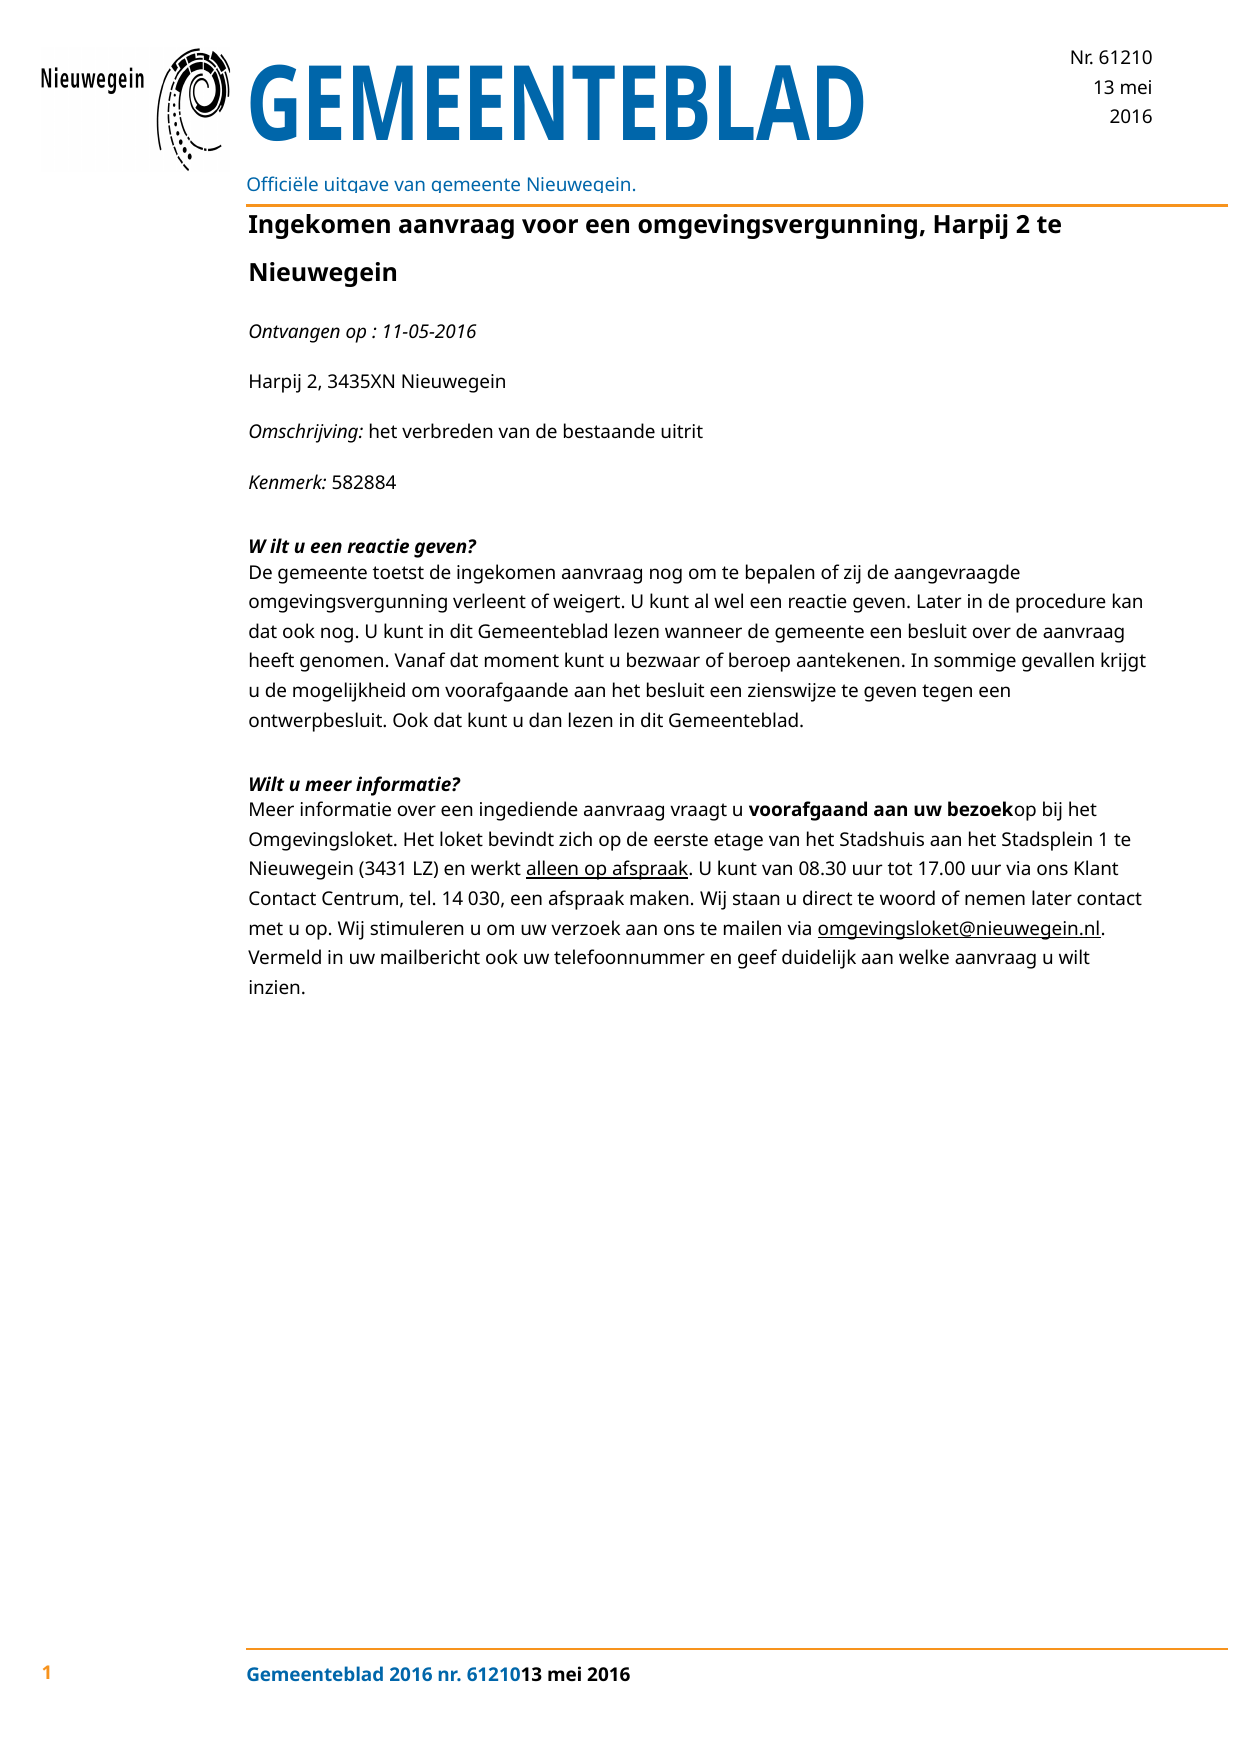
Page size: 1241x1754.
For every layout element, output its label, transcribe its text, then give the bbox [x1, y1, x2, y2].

text Ontvangen op : 11-05-2016 [248, 318, 1152, 344]
picture [41, 47, 231, 172]
text Wilt u meer informatie? [248, 771, 1152, 796]
text Kenmerk: 582884 [248, 469, 1152, 495]
text Omschrijving: het verbreden van de bestaande uitrit [248, 419, 1152, 444]
text Meer informatie over een ingediende aanvraag vraagt u voorafgaand aan uw bezoekop bij het Omgevingsloket. Het loket bevindt zich op de eerste etage van het Stadshuis aan het Stadsplein 1 te Nieuwegein (3431 LZ) en werkt alleen op afspraak. U kunt van 08.30 uur tot 17.00 uur via ons Klant Contact Centrum, tel. 14 030, een afspraak maken. Wij staan u direct te woord of nemen later contact met u op. Wij stimuleren u om uw verzoek aan ons te mailen via omgevingsloket@nieuwegein.nl. Vermeld in uw mailbericht ook uw telefoonnummer en geef duidelijk aan welke aanvraag u wilt inzien. [248, 796, 1152, 1000]
text De gemeente toetst de ingekomen aanvraag nog om te bepalen of zij de aangevraagde omgevingsvergunning verleent of weigert. U kunt al wel een reactie geven. Later in de procedure kan dat ook nog. U kunt in dit Gemeenteblad lezen wanneer de gemeente een besluit over de aanvraag heeft genomen. Vanaf dat moment kunt u bezwaar of beroep aantekenen. In sommige gevallen krijgt u de mogelijkheid om voorafgaande aan het besluit een zienswijze te geven tegen een ontwerpbesluit. Ook dat kunt u dan lezen in dit Gemeenteblad. [248, 559, 1152, 732]
text Ingekomen aanvraag voor een omgevingsvergunning, Harpij 2 te Nieuwegein [248, 207, 1152, 288]
text W ilt u een reactie geven? [248, 533, 1152, 559]
text Harpij 2, 3435XN Nieuwegein [248, 368, 1152, 394]
